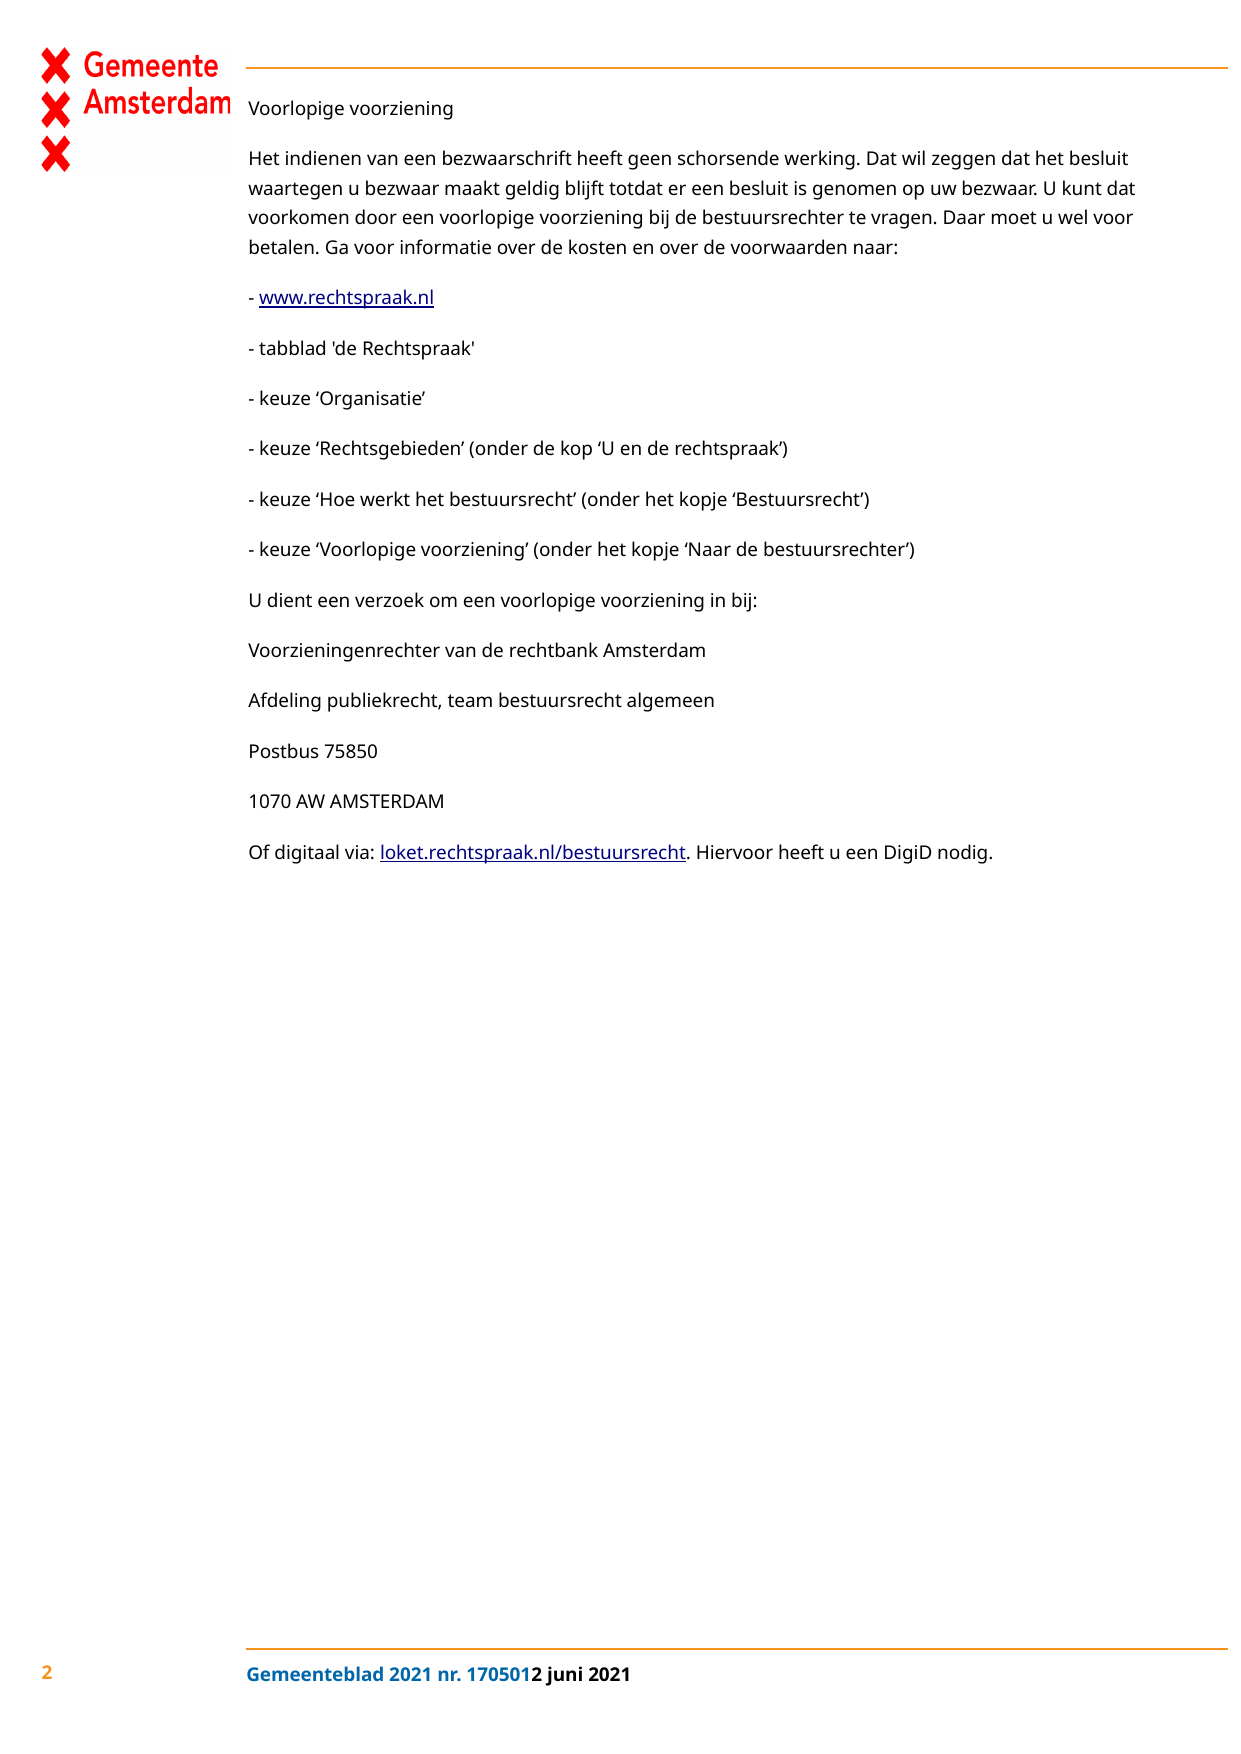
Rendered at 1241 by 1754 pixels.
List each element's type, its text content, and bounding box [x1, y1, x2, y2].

text - keuze ‘Hoe werkt het bestuursrecht’ (onder het kopje ‘Bestuursrecht’) [248, 486, 1152, 512]
text - keuze ‘Organisatie’ [248, 385, 1152, 411]
text Postbus 75850 [248, 738, 1152, 764]
text Of digitaal via: loket.rechtspraak.nl/bestuursrecht. Hiervoor heeft u een DigiD nodig. [248, 839, 1152, 865]
text Voorzieningenrechter van de rechtbank Amsterdam [248, 637, 1152, 663]
text Afdeling publiekrecht, team bestuursrecht algemeen [248, 688, 1152, 713]
picture [41, 47, 231, 172]
text Het indienen van een bezwaarschrift heeft geen schorsende werking. Dat wil zeggen dat het besluit waartegen u bezwaar maakt geldig blijft totdat er een besluit is genomen op uw bezwaar. U kunt dat voorkomen door een voorlopige voorziening bij de bestuursrechter te vragen. Daar moet u wel voor betalen. Ga voor informatie over de kosten en over de voorwaarden naar: [248, 145, 1152, 260]
text - tabblad 'de Rechtspraak' [248, 335, 1152, 361]
text - www.rechtspraak.nl [248, 284, 1152, 310]
text - keuze ‘Voorlopige voorziening’ (onder het kopje ‘Naar de bestuursrechter’) [248, 536, 1152, 562]
text U dient een verzoek om een voorlopige voorziening in bij: [248, 587, 1152, 613]
text - keuze ‘Rechtsgebieden’ (onder de kop ‘U en de rechtspraak’) [248, 436, 1152, 461]
text Voorlopige voorziening [248, 95, 1152, 121]
text 1070 AW AMSTERDAM [248, 788, 1152, 814]
